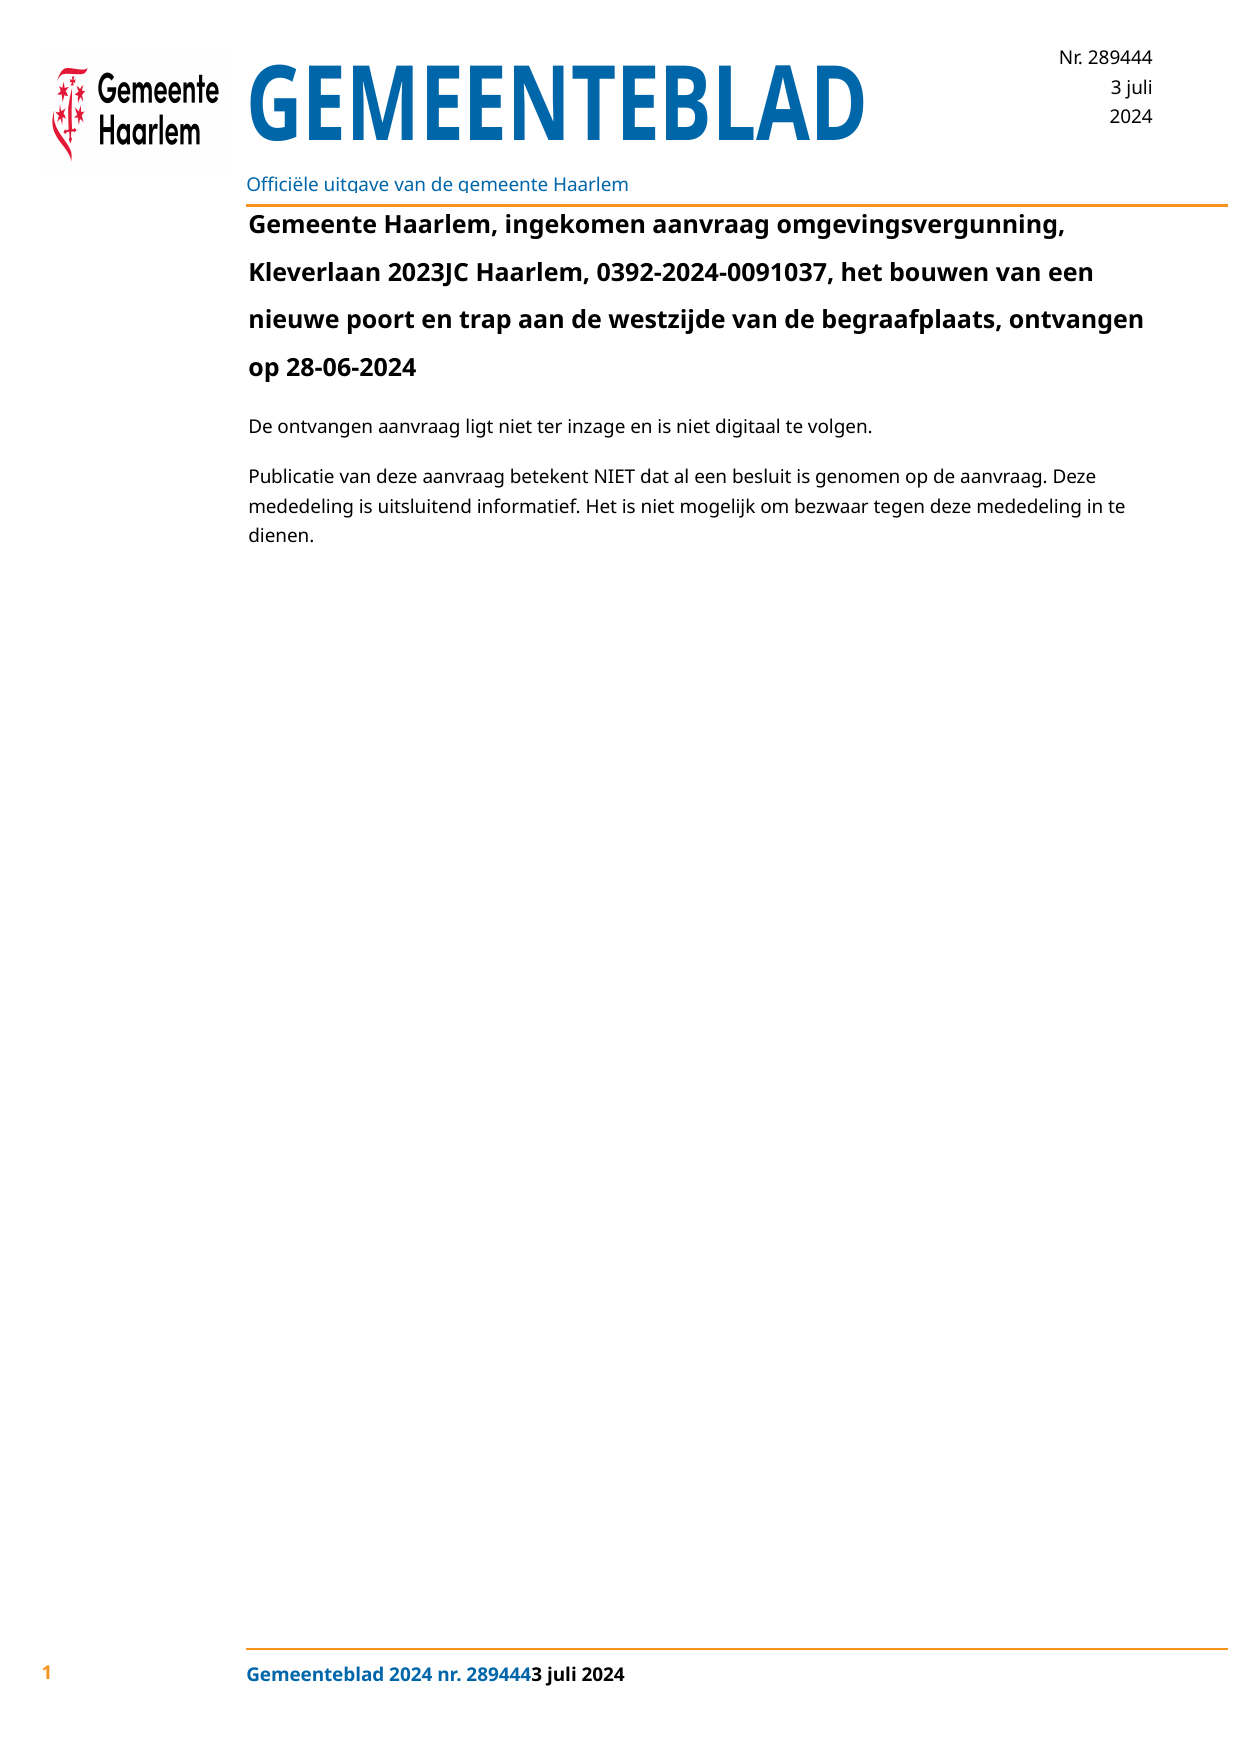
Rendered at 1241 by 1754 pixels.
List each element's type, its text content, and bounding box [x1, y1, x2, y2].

text Publicatie van deze aanvraag betekent NIET dat al een besluit is genomen op de aanvraag. Deze mededeling is uitsluitend informatief. Het is niet mogelijk om bezwaar tegen deze mededeling in te dienen. [248, 463, 1152, 548]
text Gemeente Haarlem, ingekomen aanvraag omgevingsvergunning, Kleverlaan 2023JC Haarlem, 0392-2024-0091037, het bouwen van een nieuwe poort en trap aan de westzijde van de begraafplaats, ontvangen op 28-06-2024 [248, 207, 1152, 384]
picture [41, 47, 231, 172]
text De ontvangen aanvraag ligt niet ter inzage en is niet digitaal te volgen. [248, 413, 1152, 439]
